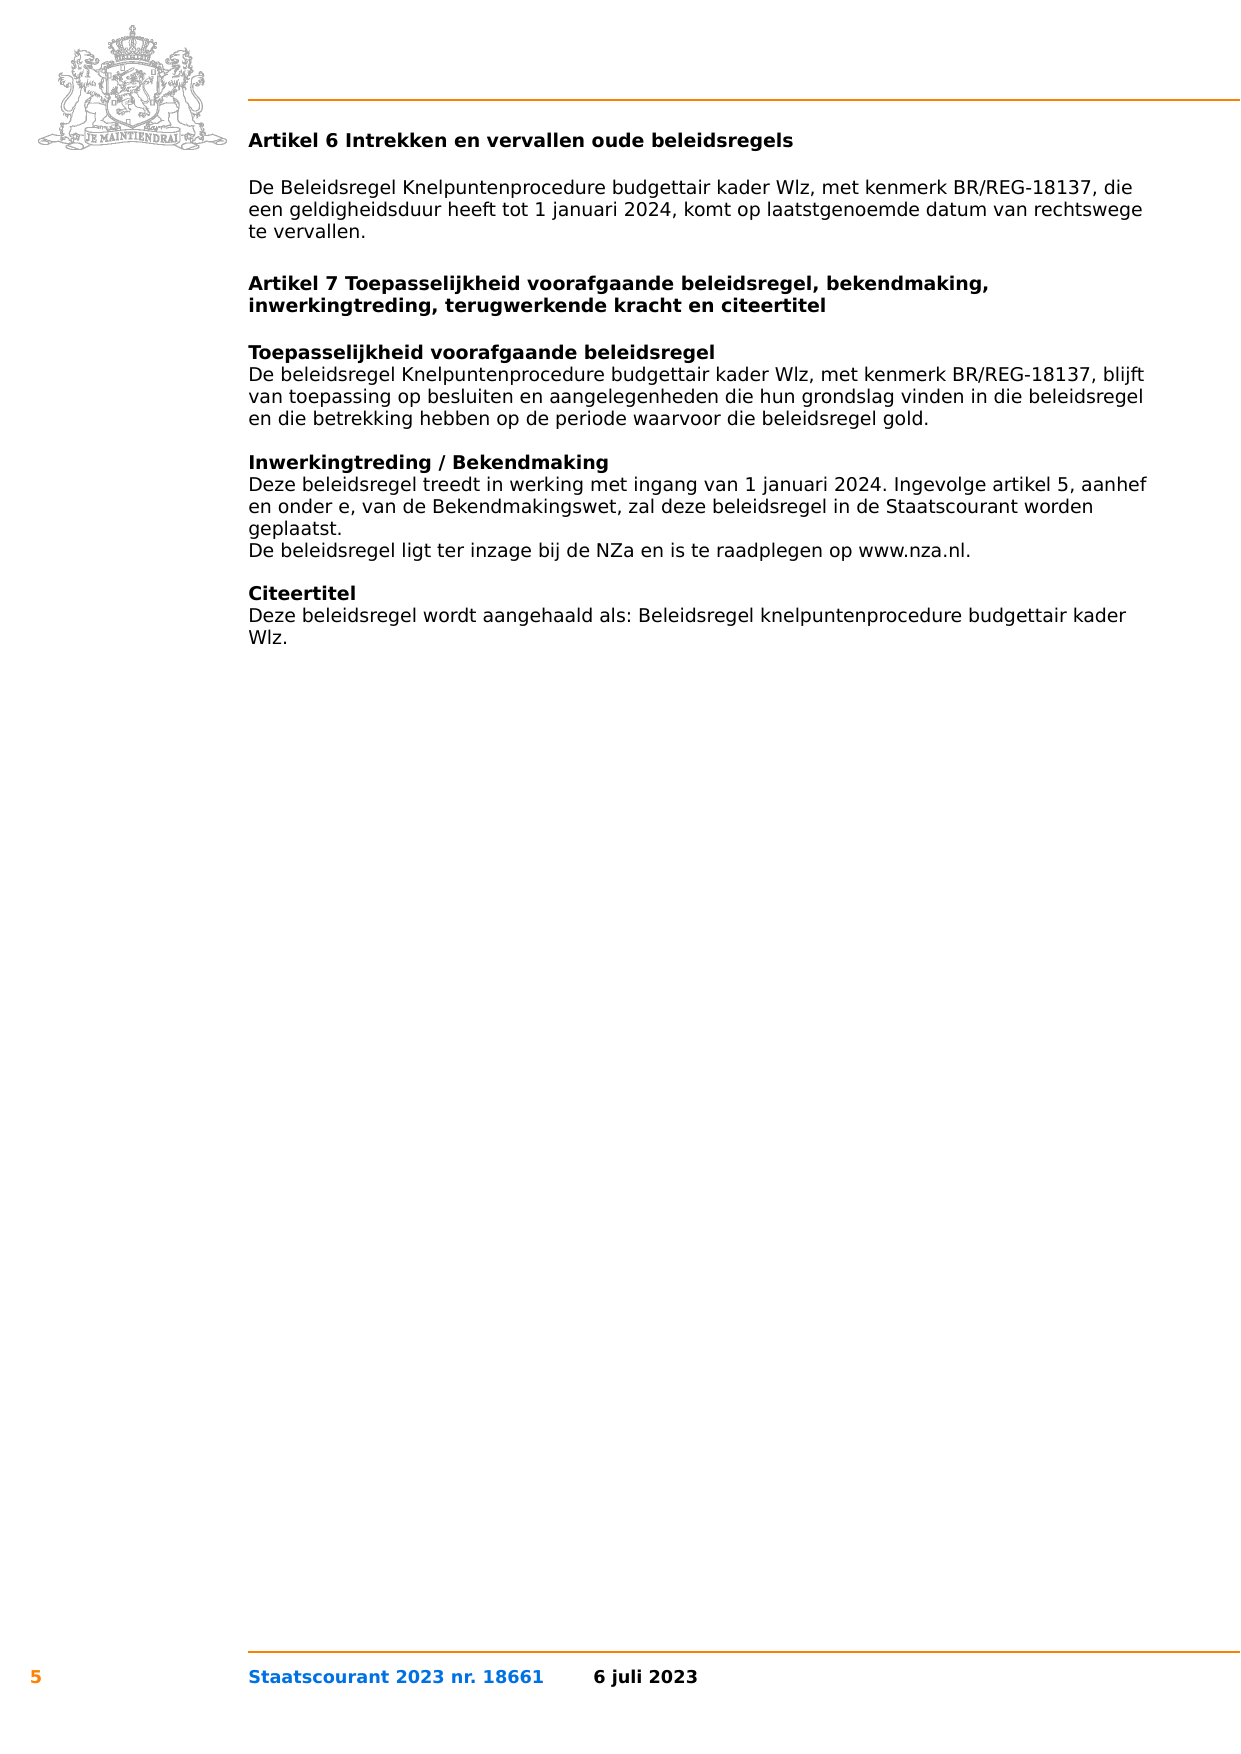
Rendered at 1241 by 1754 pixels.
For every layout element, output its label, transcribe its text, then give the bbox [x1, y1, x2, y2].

subtitle Inwerkingtreding / Bekendmaking [248, 452, 1163, 473]
text Deze beleidsregel treedt in werking met ingang van 1 januari 2024. Ingevolge artikel 5, aanhef en onder e, van de Bekendmakingswet, zal deze beleidsregel in de Staatscourant worden geplaatst. [248, 473, 1163, 539]
text Deze beleidsregel wordt aangehaald als: Beleidsregel knelpuntenprocedure budgettair kader Wlz. [248, 605, 1163, 649]
subtitle Artikel 7 Toepasselijkheid voorafgaande beleidsregel, bekendmaking, inwerkingtreding, terugwerkende kracht en citeertitel [248, 273, 1163, 317]
text De Beleidsregel Knelpuntenprocedure budgettair kader Wlz, met kenmerk BR/REG-18137, die een geldigheidsduur heeft tot 1 januari 2024, komt op laatstgenoemde datum van rechtswege te vervallen. [248, 177, 1163, 243]
picture [38, 25, 227, 150]
subtitle Citeertitel [248, 583, 1163, 605]
text De beleidsregel ligt ter inzage bij de NZa en is te raadplegen op www.nza.nl. [248, 539, 1163, 561]
subtitle Artikel 6 Intrekken en vervallen oude beleidsregels [248, 130, 1163, 152]
subtitle Toepasselijkheid voorafgaande beleidsregel [248, 342, 1163, 364]
text De beleidsregel Knelpuntenprocedure budgettair kader Wlz, met kenmerk BR/REG-18137, blijft van toepassing op besluiten en aangelegenheden die hun grondslag vinden in die beleidsregel en die betrekking hebben op de periode waarvoor die beleidsregel gold. [248, 364, 1163, 430]
